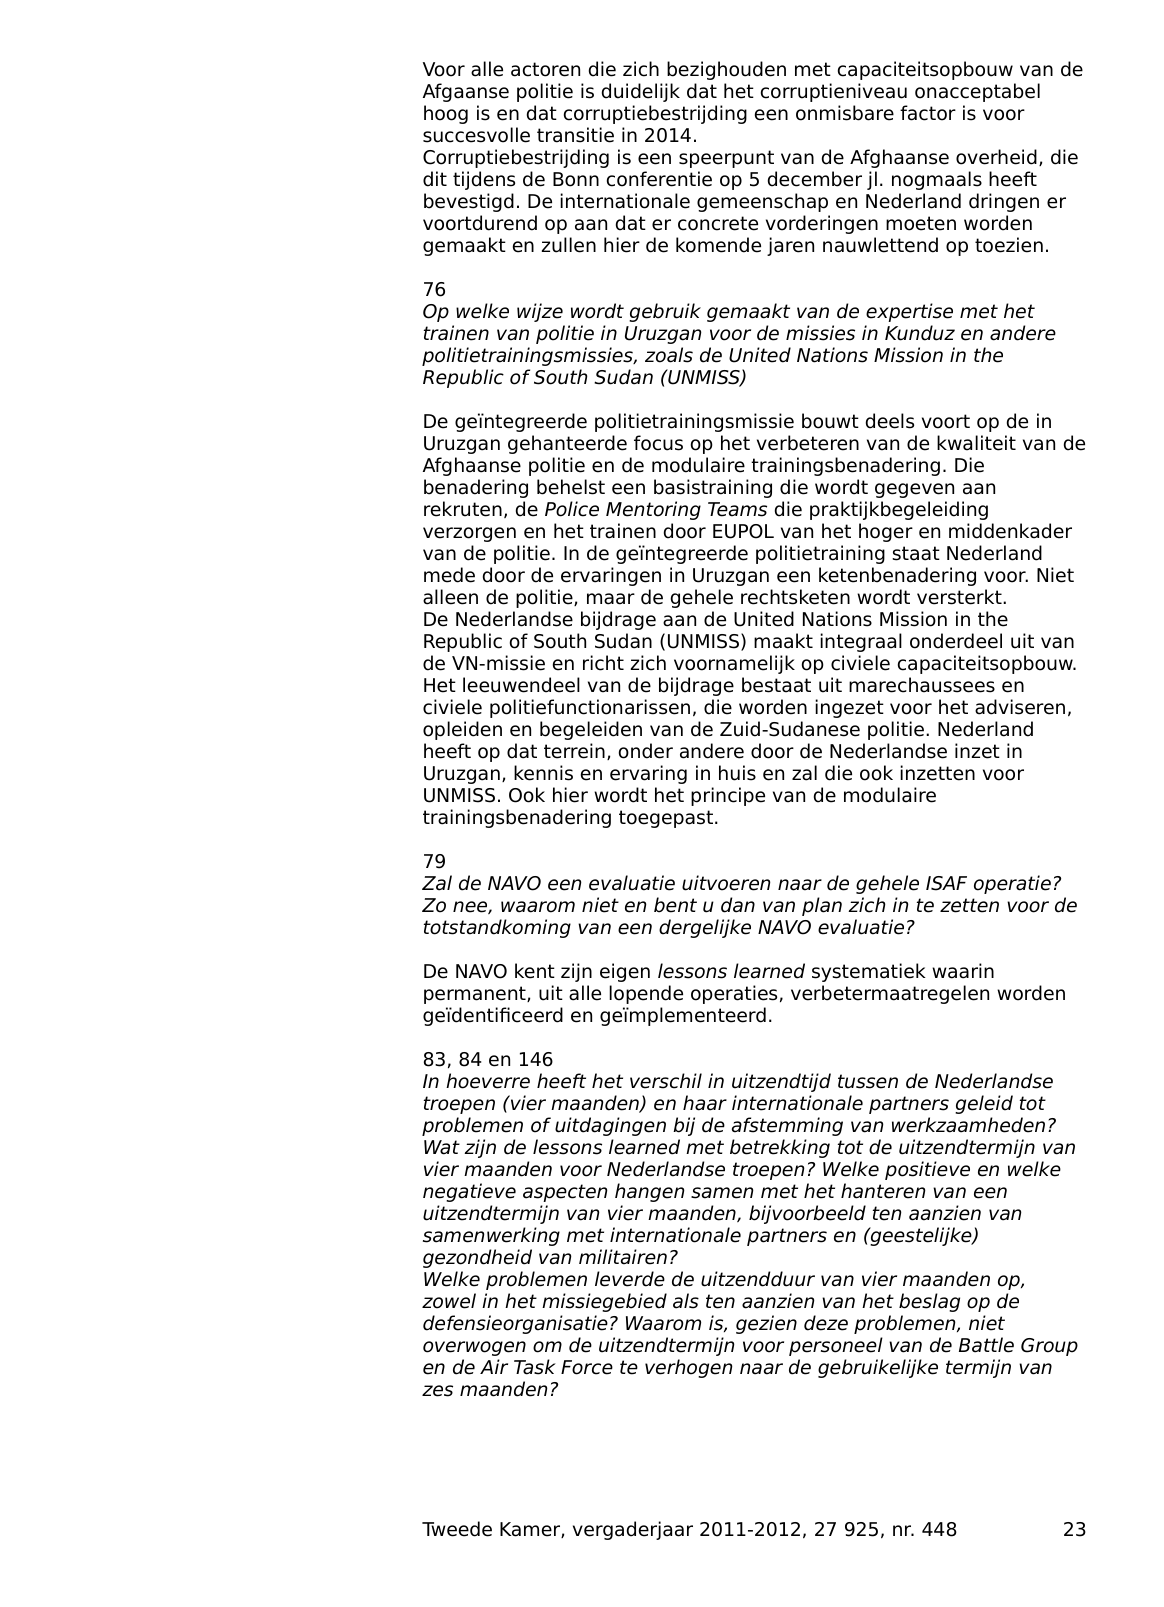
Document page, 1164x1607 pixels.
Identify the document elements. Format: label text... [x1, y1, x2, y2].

text Voor alle actoren die zich bezighouden met capaciteitsopbouw van de Afgaanse politie is duidelijk dat het corruptieniveau onacceptabel hoog is en dat corruptiebestrijding een onmisbare factor is voor succesvolle transitie in 2014. [422, 59, 1087, 147]
text Op welke wijze wordt gebruik gemaakt van de expertise met het trainen van politie in Uruzgan voor de missies in Kunduz en andere politietrainingsmissies, zoals de United Nations Mission in the Republic of South Sudan (UNMISS) [422, 301, 1087, 389]
text Corruptiebestrijding is een speerpunt van de Afghaanse overheid, die dit tijdens de Bonn conferentie op 5 december jl. nogmaals heeft bevestigd. De internationale gemeenschap en Nederland dringen er voortdurend op aan dat er concrete vorderingen moeten worden gemaakt en zullen hier de komende jaren nauwlettend op toezien. [422, 147, 1087, 257]
text Welke problemen leverde de uitzendduur van vier maanden op, zowel in het missiegebied als ten aanzien van het beslag op de defensieorganisatie? Waarom is, gezien deze problemen, niet overwogen om de uitzendtermijn voor personeel van de Battle Group en de Air Task Force te verhogen naar de gebruikelijke termijn van zes maanden? [422, 1269, 1087, 1401]
text Wat zijn de lessons learned met betrekking tot de uitzendtermijn van vier maanden voor Nederlandse troepen? Welke positieve en welke negatieve aspecten hangen samen met het hanteren van een uitzendtermijn van vier maanden, bijvoorbeeld ten aanzien van samenwerking met internationale partners en (geestelijke) gezondheid van militairen? [422, 1137, 1087, 1269]
text De NAVO kent zijn eigen lessons learned systematiek waarin permanent, uit alle lopende operaties, verbetermaatregelen worden geïdentificeerd en geïmplementeerd. [422, 961, 1087, 1027]
text In hoeverre heeft het verschil in uitzendtijd tussen de Nederlandse troepen (vier maanden) en haar internationale partners geleid tot problemen of uitdagingen bij de afstemming van werkzaamheden? [422, 1071, 1087, 1137]
text De Nederlandse bijdrage aan de United Nations Mission in the Republic of South Sudan (UNMISS) maakt integraal onderdeel uit van de VN-missie en richt zich voornamelijk op civiele capaciteitsopbouw. Het leeuwendeel van de bijdrage bestaat uit marechaussees en civiele politiefunctionarissen, die worden ingezet voor het adviseren, opleiden en begeleiden van de Zuid-Sudanese politie. Nederland heeft op dat terrein, onder andere door de Nederlandse inzet in Uruzgan, kennis en ervaring in huis en zal die ook inzetten voor UNMISS. Ook hier wordt het principe van de modulaire trainingsbenadering toegepast. [422, 609, 1087, 829]
text 79 [422, 851, 1087, 873]
text 83, 84 en 146 [422, 1049, 1087, 1071]
text De geïntegreerde politietrainingsmissie bouwt deels voort op de in Uruzgan gehanteerde focus op het verbeteren van de kwaliteit van de Afghaanse politie en de modulaire trainingsbenadering. Die benadering behelst een basistraining die wordt gegeven aan rekruten, de Police Mentoring Teams die praktijkbegeleiding verzorgen en het trainen door EUPOL van het hoger en middenkader van de politie. In de geïntegreerde politietraining staat Nederland mede door de ervaringen in Uruzgan een ketenbenadering voor. Niet alleen de politie, maar de gehele rechtsketen wordt versterkt. [422, 411, 1087, 609]
text 76 [422, 279, 1087, 301]
text Zal de NAVO een evaluatie uitvoeren naar de gehele ISAF operatie? Zo nee, waarom niet en bent u dan van plan zich in te zetten voor de totstandkoming van een dergelijke NAVO evaluatie? [422, 873, 1087, 939]
